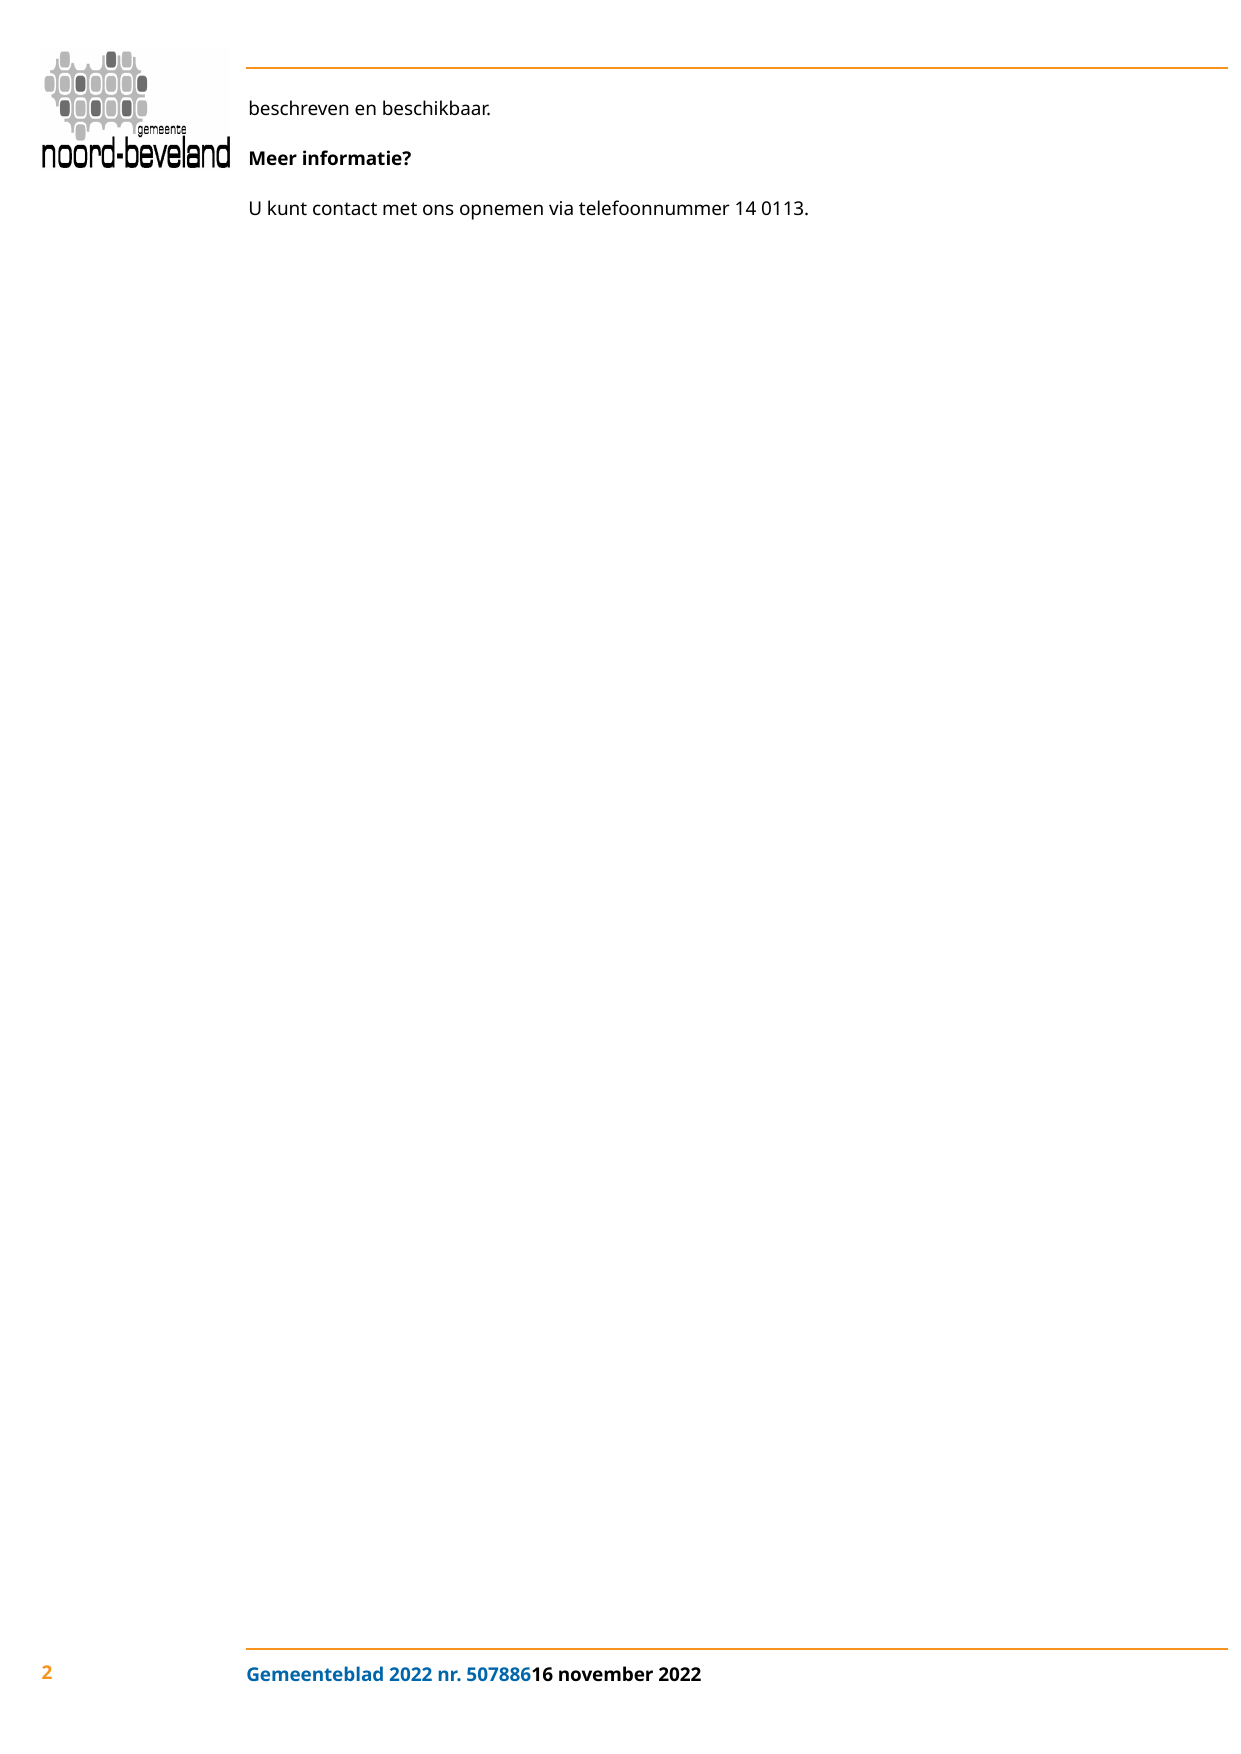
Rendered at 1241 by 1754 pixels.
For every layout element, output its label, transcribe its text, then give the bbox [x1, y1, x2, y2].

text U kunt contact met ons opnemen via telefoonnummer 14 0113. [248, 196, 1152, 221]
picture [41, 47, 231, 172]
text beschreven en beschikbaar. [248, 95, 1152, 121]
text Meer informatie? [248, 145, 1152, 171]
